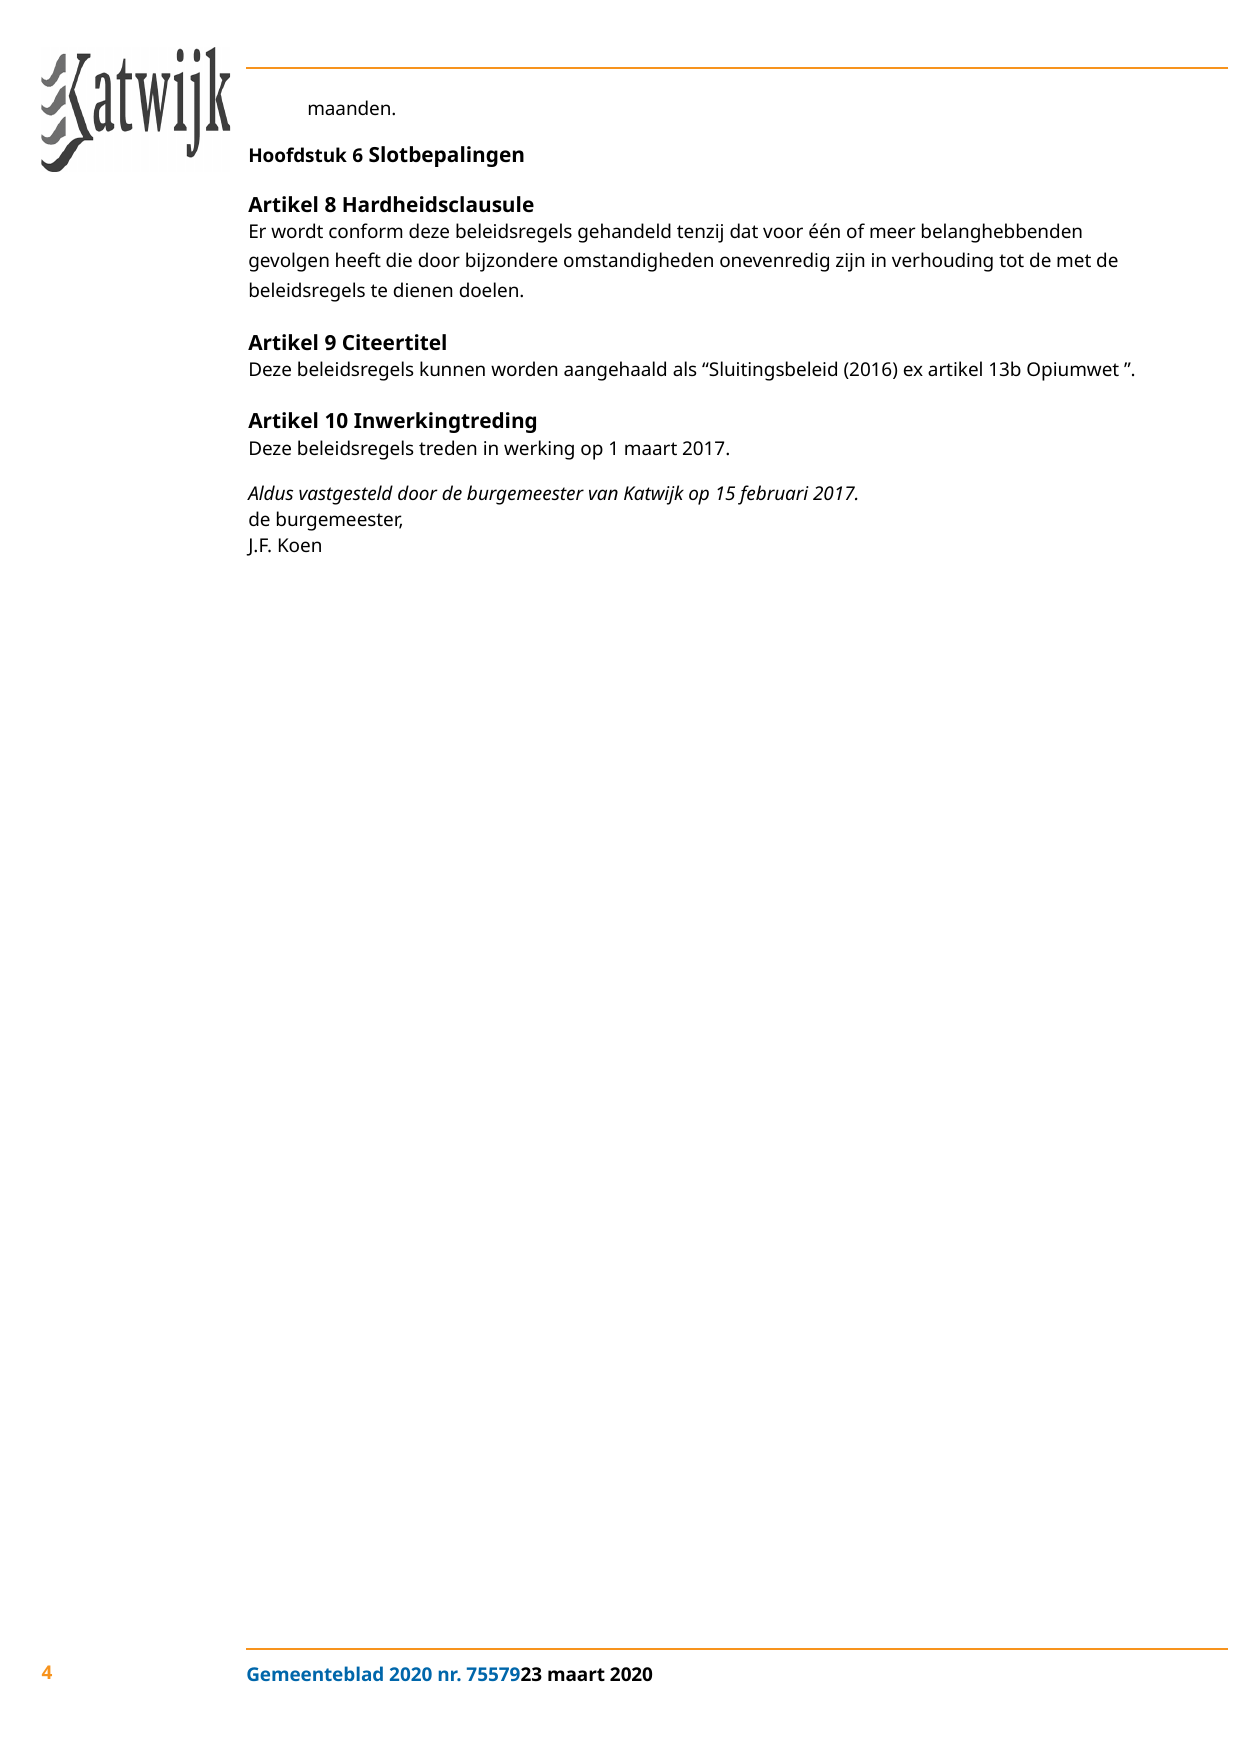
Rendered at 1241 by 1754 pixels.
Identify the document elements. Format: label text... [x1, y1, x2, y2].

text Hoofdstuk 6 Slotbepalingen [248, 140, 1152, 169]
picture [41, 47, 231, 172]
text Artikel 9 Citeertitel [248, 328, 1152, 356]
text Deze beleidsregels kunnen worden aangehaald als “Sluitingsbeleid (2016) ex artikel 13b Opiumwet ”. [248, 356, 1152, 382]
text de burgemeester, [248, 506, 1152, 532]
text Deze beleidsregels treden in werking op 1 maart 2017. [248, 435, 1152, 461]
list maanden. [248, 95, 1152, 121]
text Artikel 10 Inwerkingtreding [248, 407, 1152, 435]
text Artikel 8 Hardheidsclausule [248, 190, 1152, 218]
text Aldus vastgesteld door de burgemeester van Katwijk op 15 februari 2017. [248, 481, 1152, 506]
text Er wordt conform deze beleidsregels gehandeld tenzij dat voor één of meer belanghebbenden gevolgen heeft die door bijzondere omstandigheden onevenredig zijn in verhouding tot de met de beleidsregels te dienen doelen. [248, 218, 1152, 303]
text J.F. Koen [248, 532, 1152, 558]
